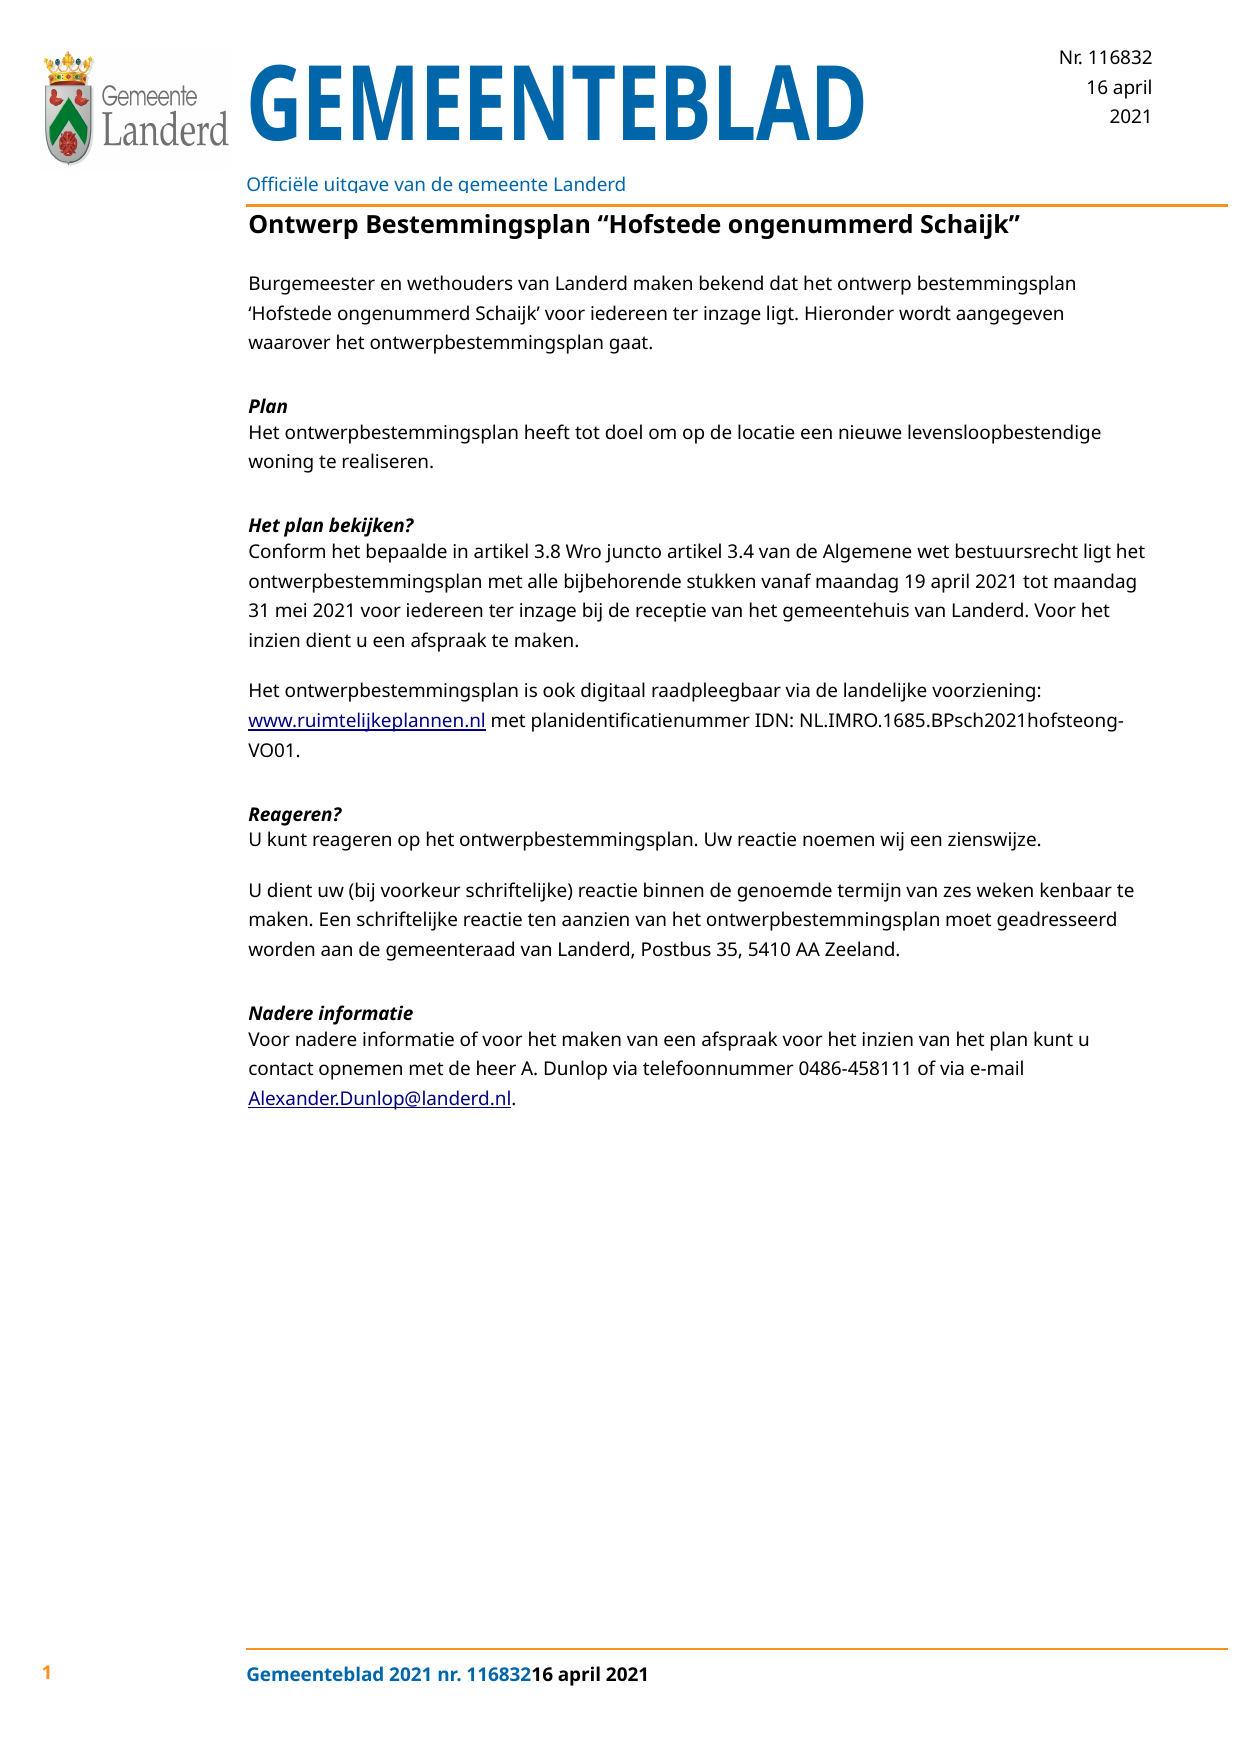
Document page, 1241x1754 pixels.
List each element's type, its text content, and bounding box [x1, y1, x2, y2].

text U kunt reageren op het ontwerpbestemmingsplan. Uw reactie noemen wij een zienswijze. [248, 826, 1152, 852]
text Het plan bekijken? [248, 513, 1152, 538]
text Het ontwerpbestemmingsplan heeft tot doel om op de locatie een nieuwe levensloopbestendige woning te realiseren. [248, 419, 1152, 474]
text Plan [248, 393, 1152, 419]
text Burgemeester en wethouders van Landerd maken bekend dat het ontwerp bestemmingsplan ‘Hofstede ongenummerd Schaijk’ voor iedereen ter inzage ligt. Hieronder wordt aangegeven waarover het ontwerpbestemmingsplan gaat. [248, 270, 1152, 355]
text Ontwerp Bestemmingsplan “Hofstede ongenummerd Schaijk” [248, 207, 1152, 241]
text U dient uw (bij voorkeur schriftelijke) reactie binnen de genoemde termijn van zes weken kenbaar te maken. Een schriftelijke reactie ten aanzien van het ontwerpbestemmingsplan moet geadresseerd worden aan de gemeenteraad van Landerd, Postbus 35, 5410 AA Zeeland. [248, 877, 1152, 962]
text Nadere informatie [248, 1000, 1152, 1026]
text Voor nadere informatie of voor het maken van een afspraak voor het inzien van het plan kunt u contact opnemen met de heer A. Dunlop via telefoonnummer 0486-458111 of via e-mail Alexander.Dunlop@landerd.nl. [248, 1026, 1152, 1111]
text Het ontwerpbestemmingsplan is ook digitaal raadpleegbaar via de landelijke voorziening: www.ruimtelijkeplannen.nl met planidentificatienummer IDN: NL.IMRO.1685.BPsch2021hofsteong-VO01. [248, 678, 1152, 762]
text Reageren? [248, 801, 1152, 826]
text Conform het bepaalde in artikel 3.8 Wro juncto artikel 3.4 van de Algemene wet bestuursrecht ligt het ontwerpbestemmingsplan met alle bijbehorende stukken vanaf maandag 19 april 2021 tot maandag 31 mei 2021 voor iedereen ter inzage bij de receptie van het gemeentehuis van Landerd. Voor het inzien dient u een afspraak te maken. [248, 538, 1152, 653]
picture [41, 47, 231, 172]
